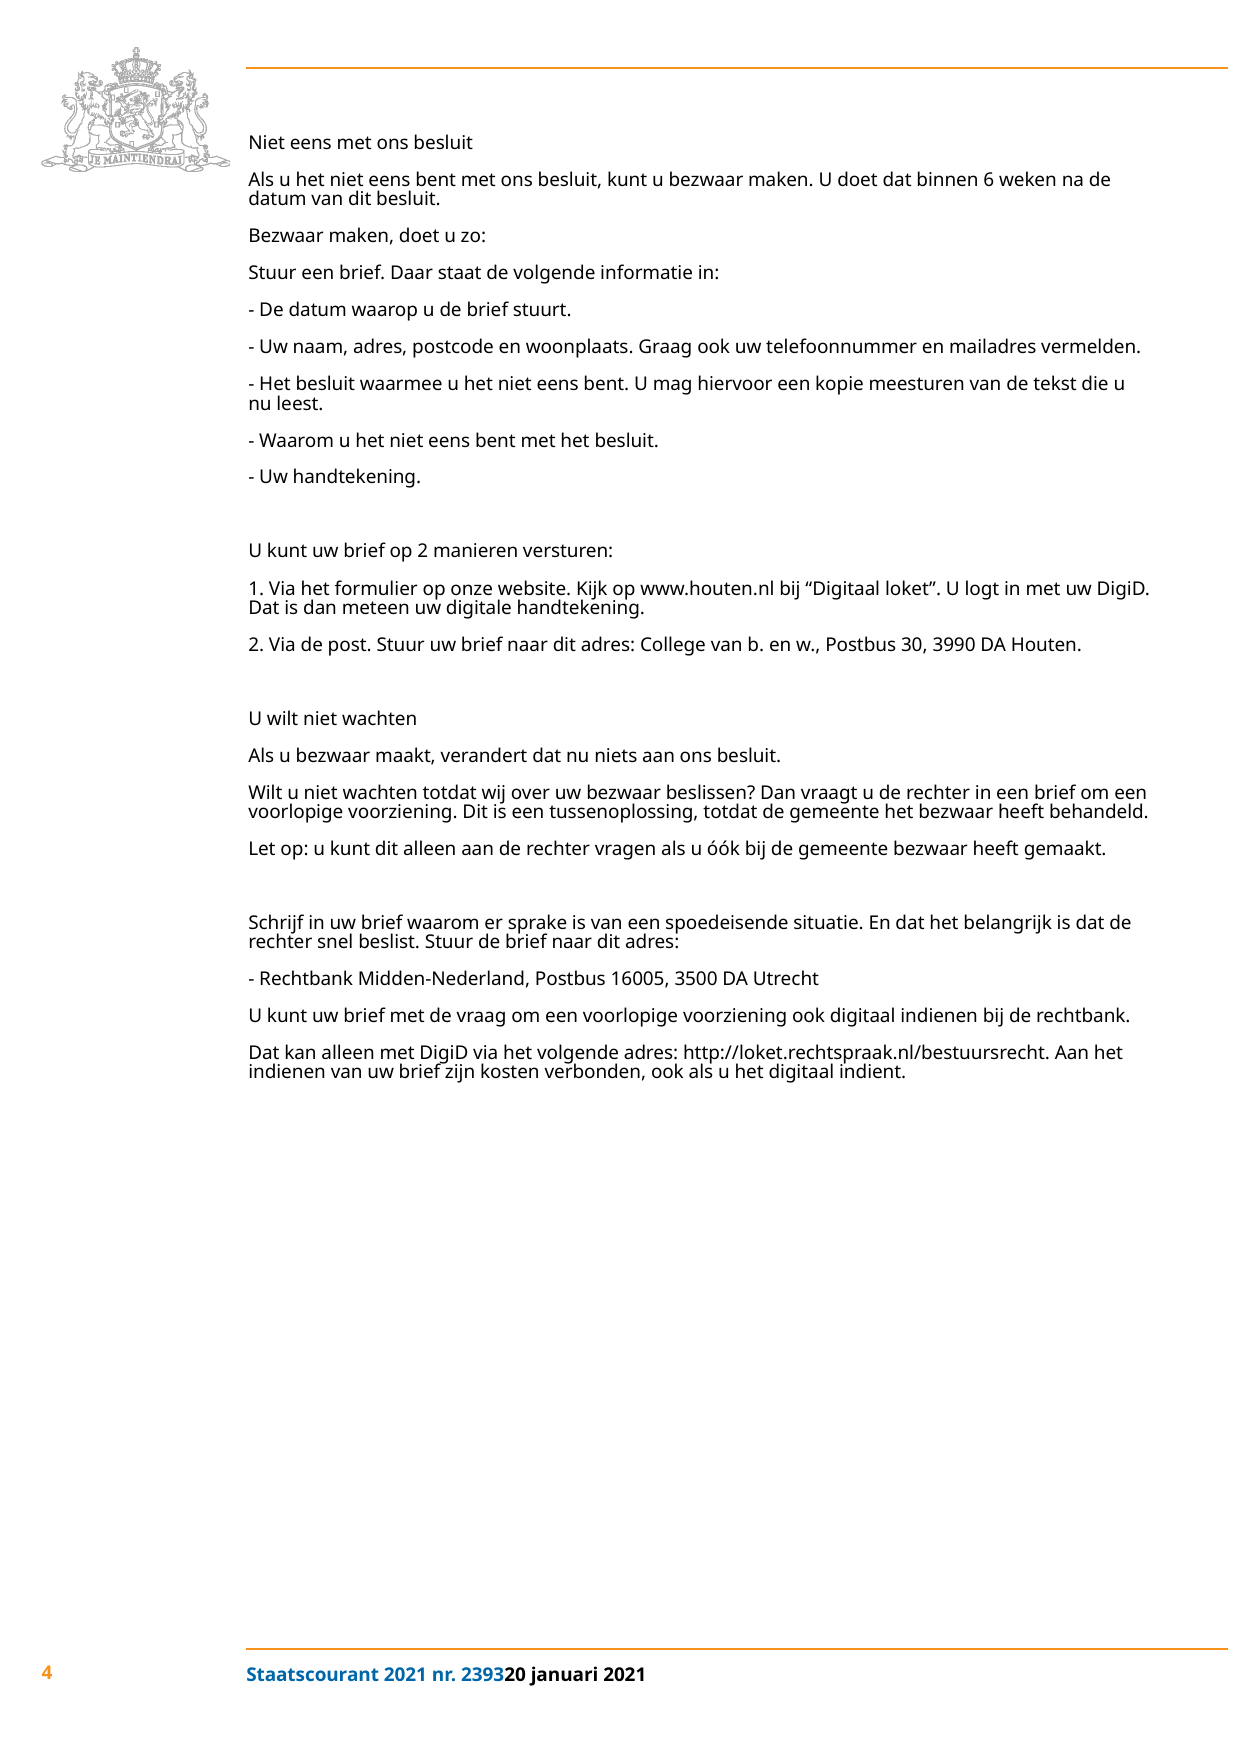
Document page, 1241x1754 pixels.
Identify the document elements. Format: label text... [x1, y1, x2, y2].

text 2. Via de post. Stuur uw brief naar dit adres: College van b. en w., Postbus 30, 3990 DA Houten. [248, 636, 1152, 655]
text - Waarom u het niet eens bent met het besluit. [248, 432, 1152, 451]
text - Uw handtekening. [248, 468, 1152, 488]
text Schrijf in uw brief waarom er sprake is van een spoedeisende situatie. En dat het belangrijk is dat de rechter snel beslist. Stuur de brief naar dit adres: [248, 914, 1152, 952]
text U wilt niet wachten [248, 710, 1152, 729]
text U kunt uw brief met de vraag om een voorlopige voorziening ook digitaal indienen bij de rechtbank. [248, 1007, 1152, 1026]
text Stuur een brief. Daar staat de volgende informatie in: [248, 264, 1152, 284]
text Niet eens met ons besluit [248, 134, 1152, 153]
text - Het besluit waarmee u het niet eens bent. U mag hiervoor een kopie meesturen van de tekst die u nu leest. [248, 375, 1152, 414]
text U kunt uw brief op 2 manieren versturen: [248, 542, 1152, 562]
text Dat kan alleen met DigiD via het volgende adres: http://loket.rechtspraak.nl/bestuursrecht. Aan het indienen van uw brief zijn kosten verbonden, ook als u het digitaal indient. [248, 1044, 1152, 1083]
text - Rechtbank Midden-Nederland, Postbus 16005, 3500 DA Utrecht [248, 970, 1152, 989]
text 1. Via het formulier op onze website. Kijk op www.houten.nl bij “Digitaal loket”. U logt in met uw DigiD. Dat is dan meteen uw digitale handtekening. [248, 579, 1152, 618]
text Bezwaar maken, doet u zo: [248, 227, 1152, 247]
text Als u bezwaar maakt, verandert dat nu niets aan ons besluit. [248, 747, 1152, 766]
text Wilt u niet wachten totdat wij over uw bezwaar beslissen? Dan vraagt u de rechter in een brief om een voorlopige voorziening. Dit is een tussenoplossing, totdat de gemeente het bezwaar heeft behandeld. [248, 784, 1152, 822]
text Let op: u kunt dit alleen aan de rechter vragen als u óók bij de gemeente bezwaar heeft gemaakt. [248, 840, 1152, 859]
picture [41, 47, 231, 172]
text - De datum waarop u de brief stuurt. [248, 301, 1152, 321]
text Als u het niet eens bent met ons besluit, kunt u bezwaar maken. U doet dat binnen 6 weken na de datum van dit besluit. [248, 171, 1152, 210]
text - Uw naam, adres, postcode en woonplaats. Graag ook uw telefoonnummer en mailadres vermelden. [248, 338, 1152, 358]
